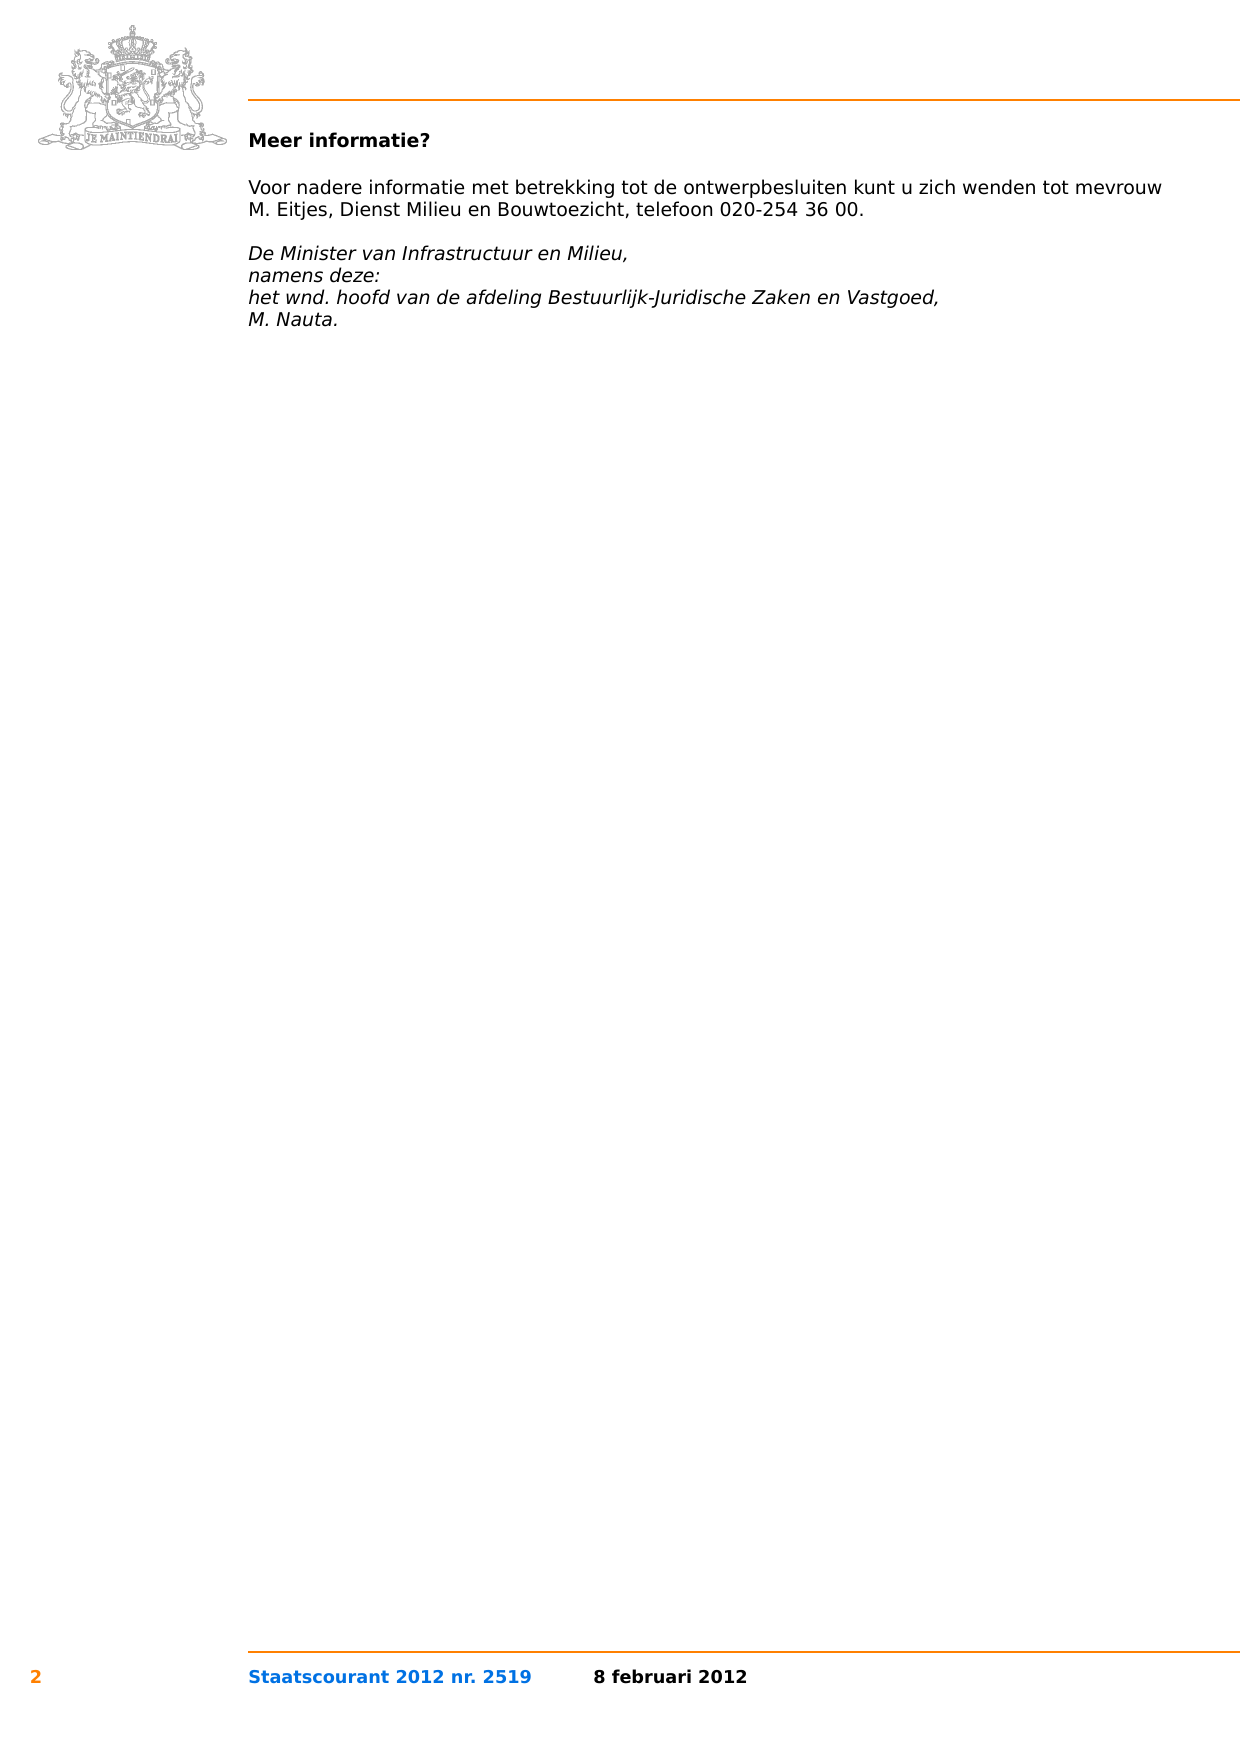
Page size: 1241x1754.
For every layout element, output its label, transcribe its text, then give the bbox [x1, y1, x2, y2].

picture [38, 25, 227, 150]
text Voor nadere informatie met betrekking tot de ontwerpbesluiten kunt u zich wenden tot mevrouw M. Eitjes, Dienst Milieu en Bouwtoezicht, telefoon 020-254 36 00. [248, 177, 1163, 221]
subtitle Meer informatie? [248, 130, 1163, 152]
text De Minister van Infrastructuur en Milieu, namens deze: het wnd. hoofd van de afdeling Bestuurlijk-Juridische Zaken en Vastgoed, M. Nauta. [248, 243, 1163, 331]
